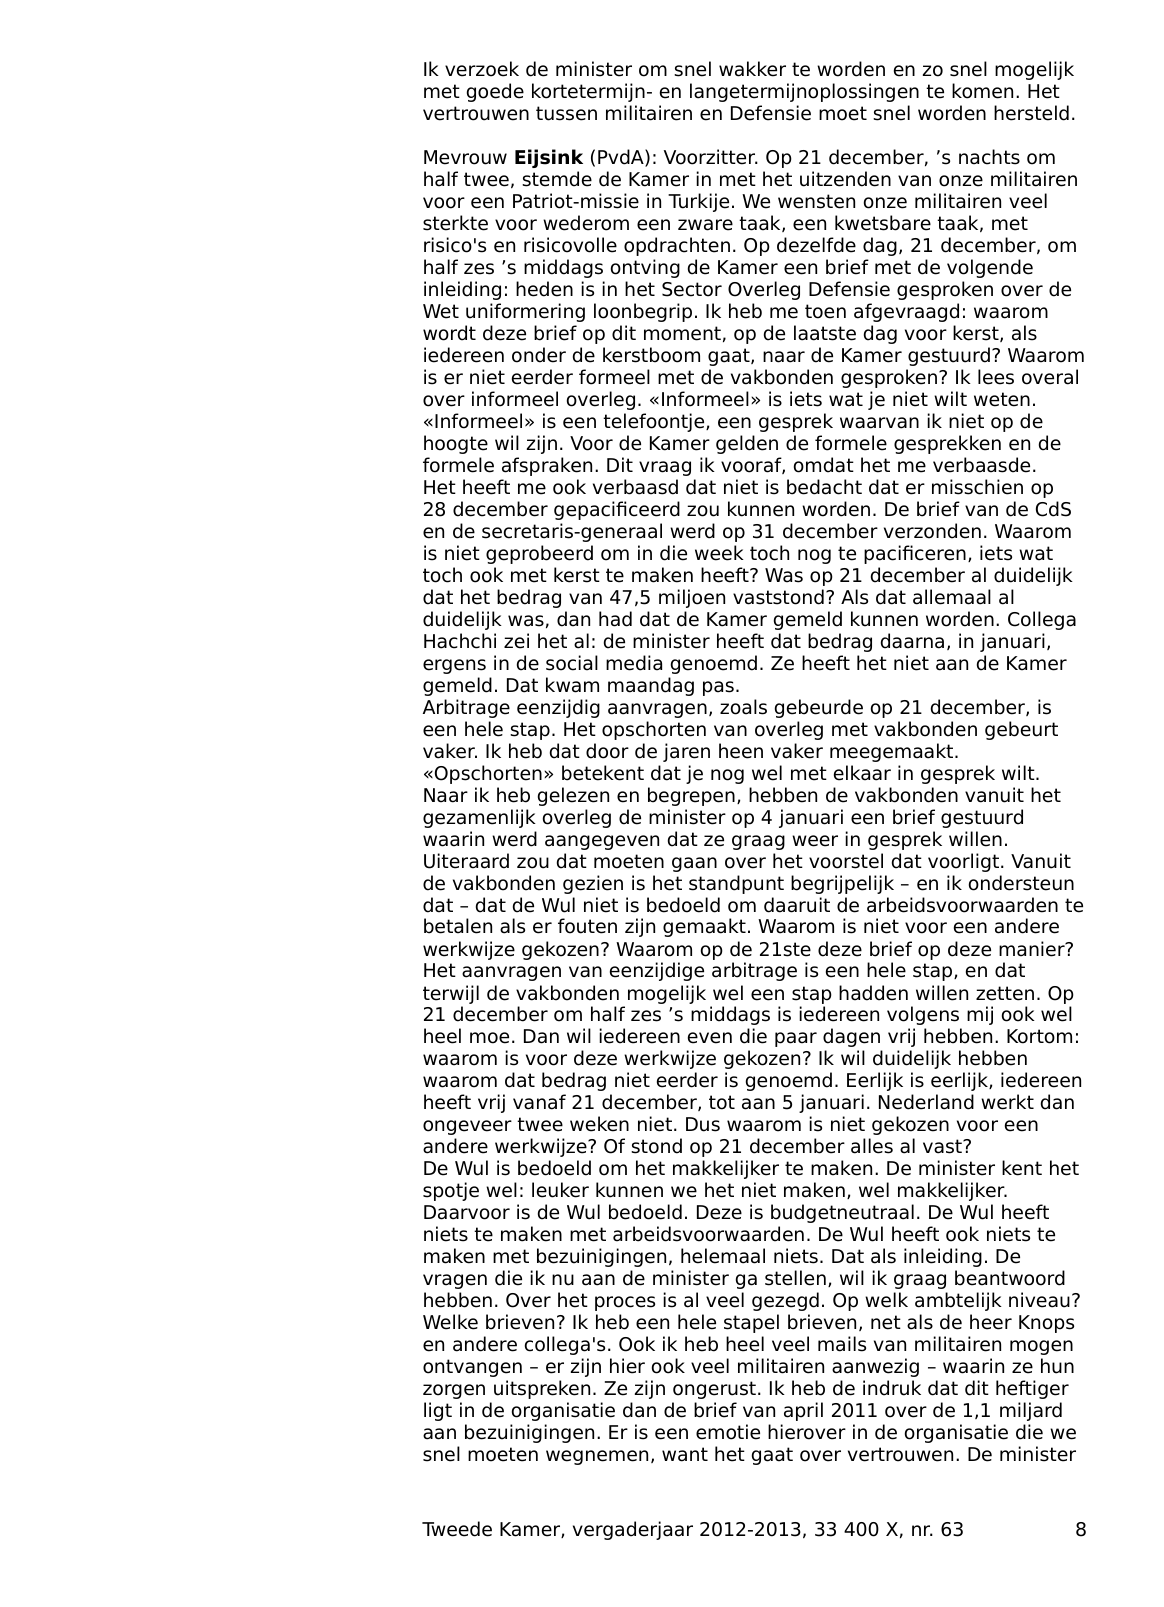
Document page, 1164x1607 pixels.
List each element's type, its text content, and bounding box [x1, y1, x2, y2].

text Het heeft me ook verbaasd dat niet is bedacht dat er misschien op 28 december gepacificeerd zou kunnen worden. De brief van de CdS en de secretaris-generaal werd op 31 december verzonden. Waarom is niet geprobeerd om in die week toch nog te pacificeren, iets wat toch ook met kerst te maken heeft? Was op 21 december al duidelijk dat het bedrag van 47,5 miljoen vaststond? Als dat allemaal al duidelijk was, dan had dat de Kamer gemeld kunnen worden. Collega Hachchi zei het al: de minister heeft dat bedrag daarna, in januari, ergens in de social media genoemd. Ze heeft het niet aan de Kamer gemeld. Dat kwam maandag pas. [422, 477, 1087, 697]
text Arbitrage eenzijdig aanvragen, zoals gebeurde op 21 december, is een hele stap. Het opschorten van overleg met vakbonden gebeurt vaker. Ik heb dat door de jaren heen vaker meegemaakt. «Opschorten» betekent dat je nog wel met elkaar in gesprek wilt. Naar ik heb gelezen en begrepen, hebben de vakbonden vanuit het gezamenlijk overleg de minister op 4 januari een brief gestuurd waarin werd aangegeven dat ze graag weer in gesprek willen. Uiteraard zou dat moeten gaan over het voorstel dat voorligt. Vanuit de vakbonden gezien is het standpunt begrijpelijk – en ik ondersteun dat – dat de Wul niet is bedoeld om daaruit de arbeidsvoorwaarden te betalen als er fouten zijn gemaakt. Waarom is niet voor een andere werkwijze gekozen? Waarom op de 21ste deze brief op deze manier? Het aanvragen van eenzijdige arbitrage is een hele stap, en dat terwijl de vakbonden mogelijk wel een stap hadden willen zetten. Op 21 december om half zes ’s middags is iedereen volgens mij ook wel heel moe. Dan wil iedereen even die paar dagen vrij hebben. Kortom: waarom is voor deze werkwijze gekozen? Ik wil duidelijk hebben waarom dat bedrag niet eerder is genoemd. Eerlijk is eerlijk, iedereen heeft vrij vanaf 21 december, tot aan 5 januari. Nederland werkt dan ongeveer twee weken niet. Dus waarom is niet gekozen voor een andere werkwijze? Of stond op 21 december alles al vast? [422, 697, 1087, 1158]
text Mevrouw Eijsink (PvdA): Voorzitter. Op 21 december, ’s nachts om half twee, stemde de Kamer in met het uitzenden van onze militairen voor een Patriot-missie in Turkije. We wensten onze militairen veel sterkte voor wederom een zware taak, een kwetsbare taak, met risico's en risicovolle opdrachten. Op dezelfde dag, 21 december, om half zes ’s middags ontving de Kamer een brief met de volgende inleiding: heden is in het Sector Overleg Defensie gesproken over de Wet uniformering loonbegrip. Ik heb me toen afgevraagd: waarom wordt deze brief op dit moment, op de laatste dag voor kerst, als iedereen onder de kerstboom gaat, naar de Kamer gestuurd? Waarom is er niet eerder formeel met de vakbonden gesproken? Ik lees overal over informeel overleg. «Informeel» is iets wat je niet wilt weten. «Informeel» is een telefoontje, een gesprek waarvan ik niet op de hoogte wil zijn. Voor de Kamer gelden de formele gesprekken en de formele afspraken. Dit vraag ik vooraf, omdat het me verbaasde. [422, 147, 1087, 477]
text De Wul is bedoeld om het makkelijker te maken. De minister kent het spotje wel: leuker kunnen we het niet maken, wel makkelijker. Daarvoor is de Wul bedoeld. Deze is budgetneutraal. De Wul heeft niets te maken met arbeidsvoorwaarden. De Wul heeft ook niets te maken met bezuinigingen, helemaal niets. Dat als inleiding. De vragen die ik nu aan de minister ga stellen, wil ik graag beantwoord hebben. Over het proces is al veel gezegd. Op welk ambtelijk niveau? Welke brieven? Ik heb een hele stapel brieven, net als de heer Knops en andere collega's. Ook ik heb heel veel mails van militairen mogen ontvangen – er zijn hier ook veel militairen aanwezig – waarin ze hun zorgen uitspreken. Ze zijn ongerust. Ik heb de indruk dat dit heftiger ligt in de organisatie dan de brief van april 2011 over de 1,1 miljard aan bezuinigingen. Er is een emotie hierover in de organisatie die we snel moeten wegnemen, want het gaat over vertrouwen. De minister [422, 1158, 1087, 1466]
text Ik verzoek de minister om snel wakker te worden en zo snel mogelijk met goede kortetermijn- en langetermijnoplossingen te komen. Het vertrouwen tussen militairen en Defensie moet snel worden hersteld. [422, 59, 1087, 125]
